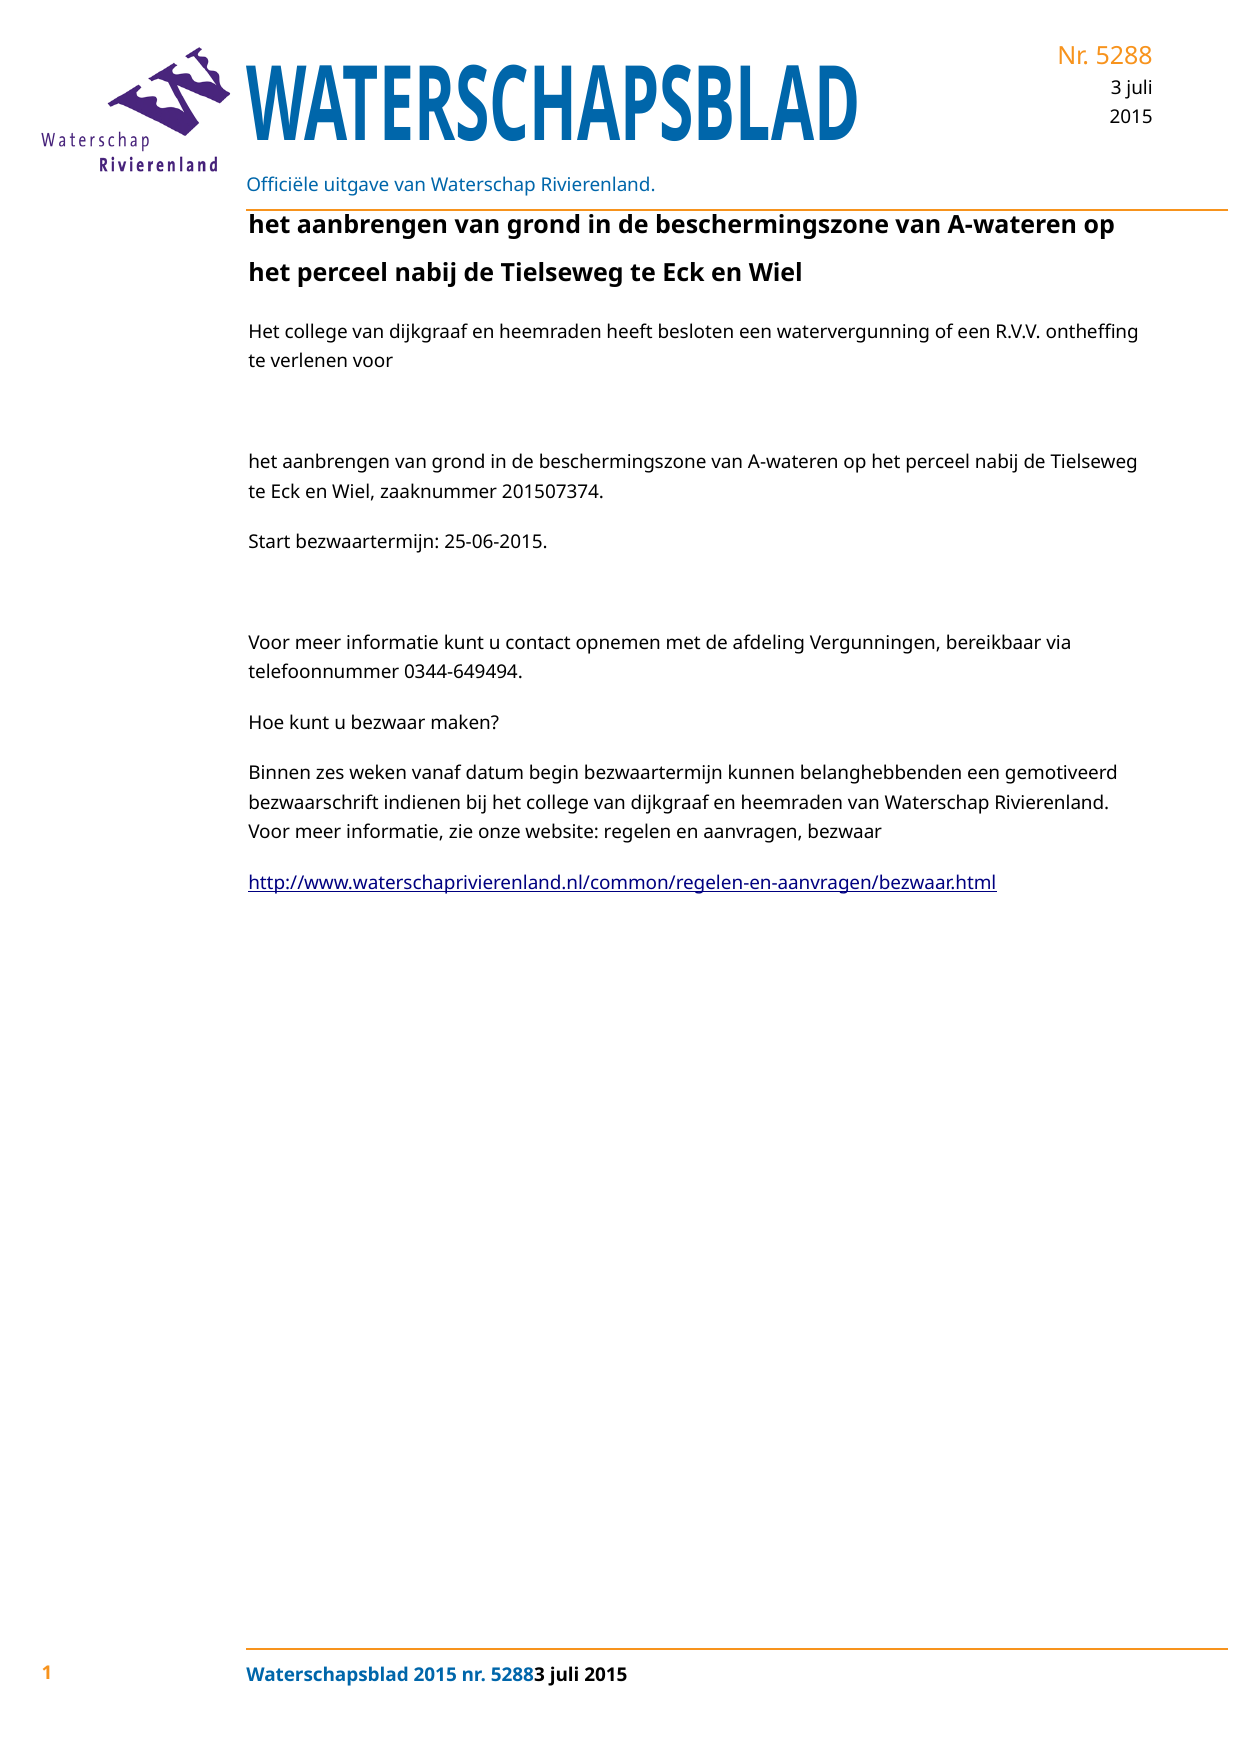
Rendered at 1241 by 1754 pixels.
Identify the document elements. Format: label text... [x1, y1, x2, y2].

picture [41, 47, 231, 172]
text Het college van dijkgraaf en heemraden heeft besloten een watervergunning of een R.V.V. ontheffing te verlenen voor [248, 318, 1152, 373]
text Start bezwaartermijn: 25-06-2015. [248, 528, 1152, 554]
text Hoe kunt u bezwaar maken? [248, 709, 1152, 735]
text het aanbrengen van grond in de beschermingszone van A-wateren op het perceel nabij de Tielseweg te Eck en Wiel [248, 211, 1152, 288]
text Binnen zes weken vanaf datum begin bezwaartermijn kunnen belanghebbenden een gemotiveerd bezwaarschrift indienen bij het college van dijkgraaf en heemraden van Waterschap Rivierenland. Voor meer informatie, zie onze website: regelen en aanvragen, bezwaar [248, 759, 1152, 844]
text het aanbrengen van grond in de beschermingszone van A-wateren op het perceel nabij de Tielseweg te Eck en Wiel, zaaknummer 201507374. [248, 448, 1152, 504]
text Voor meer informatie kunt u contact opnemen met de afdeling Vergunningen, bereikbaar via telefoonnummer 0344-649494. [248, 629, 1152, 684]
text http://www.waterschaprivierenland.nl/common/regelen-en-aanvragen/bezwaar.html [248, 869, 1152, 895]
